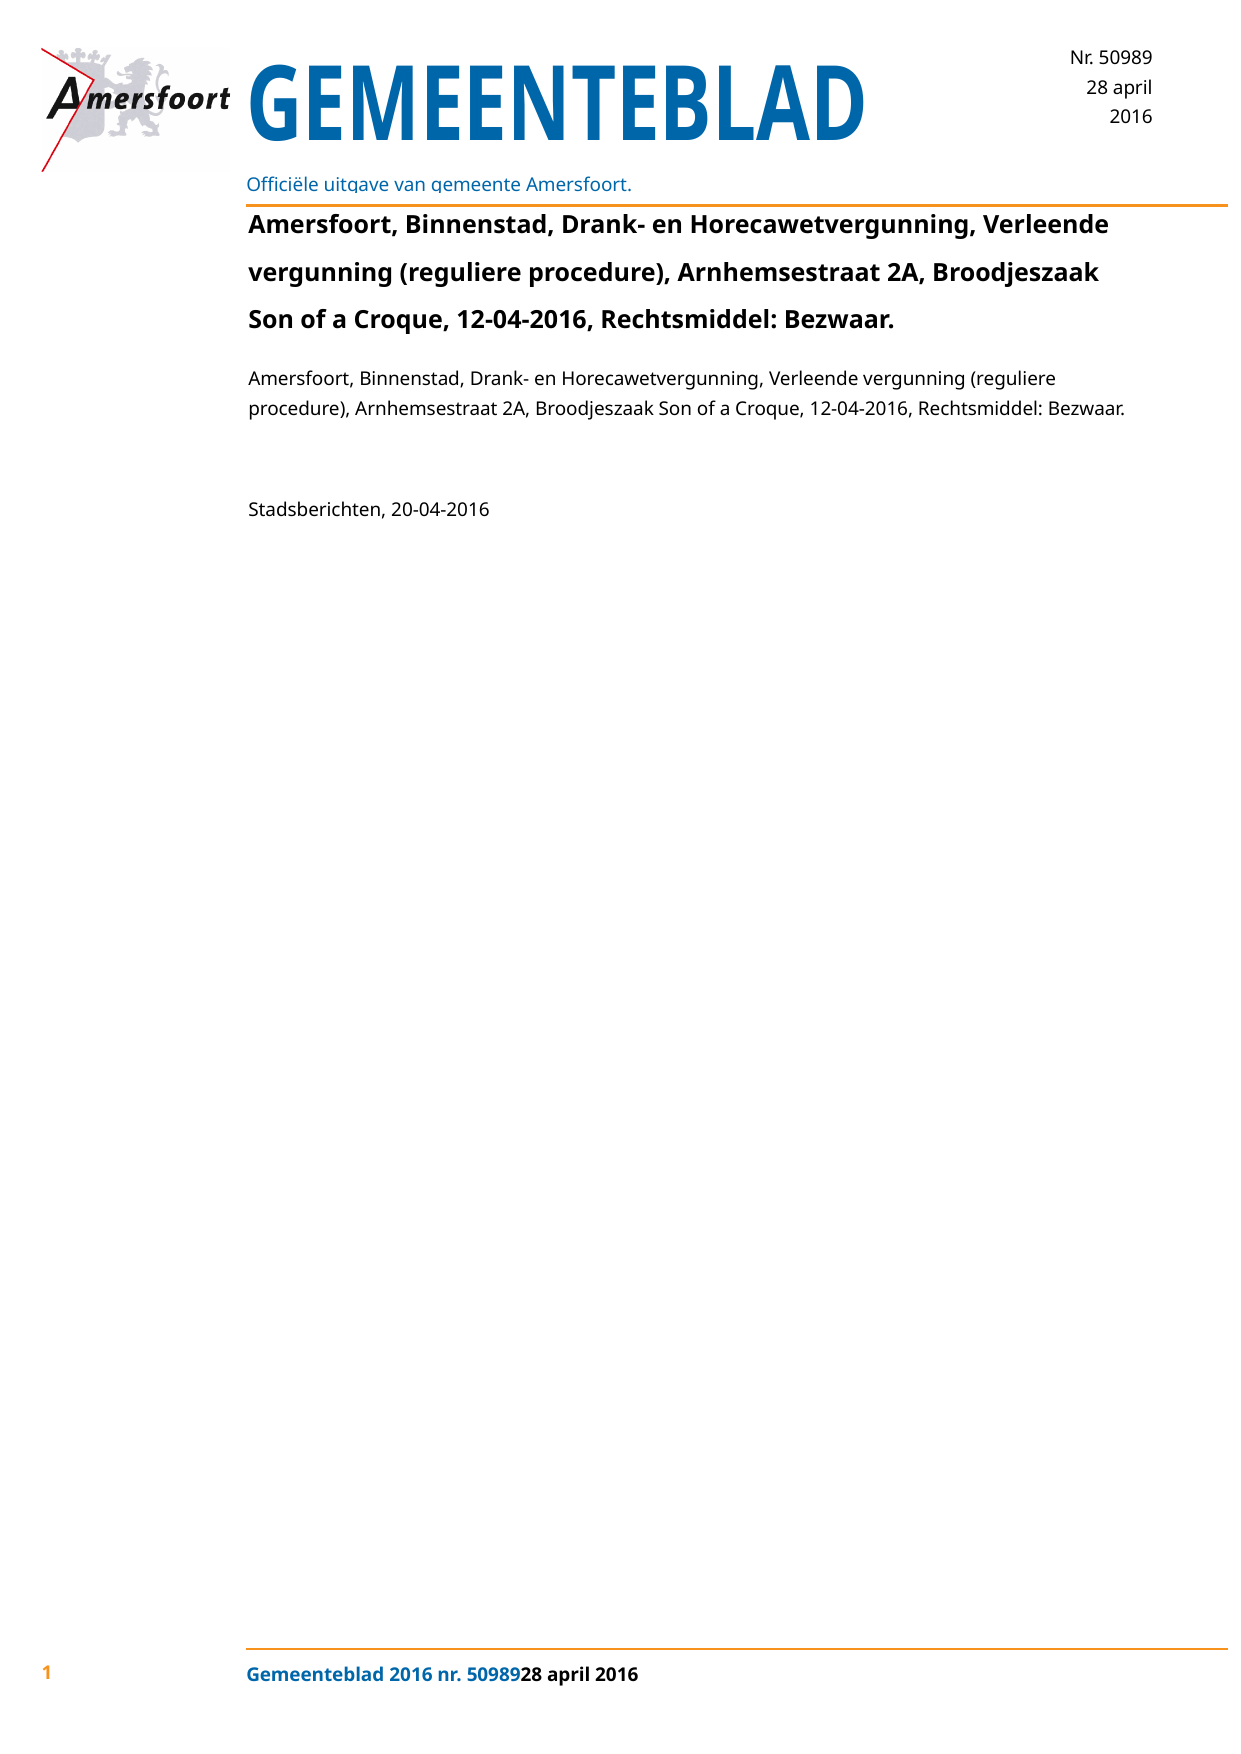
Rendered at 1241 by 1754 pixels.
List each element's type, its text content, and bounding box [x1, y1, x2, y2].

picture [41, 47, 231, 172]
text Amersfoort, Binnenstad, Drank- en Horecawetvergunning, Verleende vergunning (reguliere procedure), Arnhemsestraat 2A, Broodjeszaak Son of a Croque, 12-04-2016, Rechtsmiddel: Bezwaar. [248, 366, 1152, 421]
text Stadsberichten, 20-04-2016 [248, 496, 1152, 522]
text Amersfoort, Binnenstad, Drank- en Horecawetvergunning, Verleende vergunning (reguliere procedure), Arnhemsestraat 2A, Broodjeszaak Son of a Croque, 12-04-2016, Rechtsmiddel: Bezwaar. [248, 207, 1152, 336]
